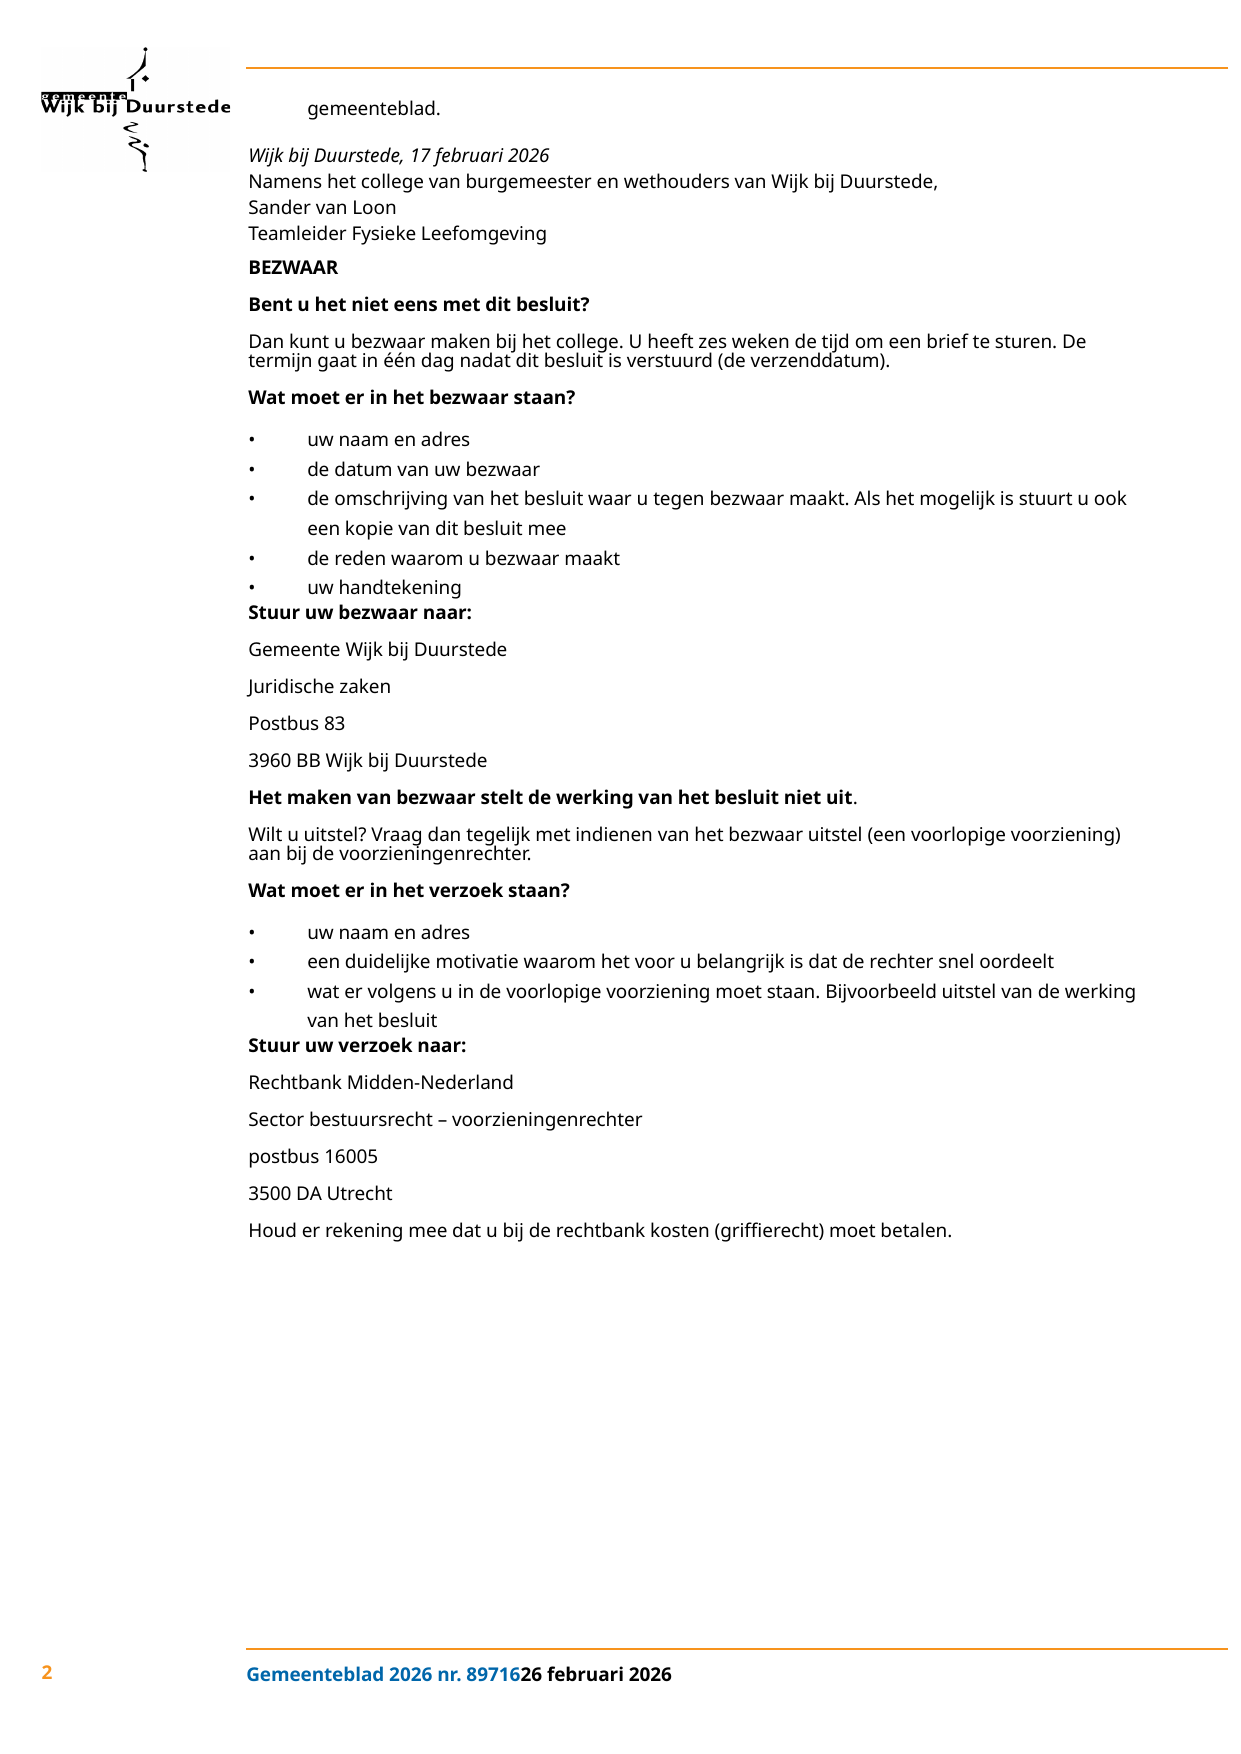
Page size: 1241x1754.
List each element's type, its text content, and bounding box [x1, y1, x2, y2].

text Stuur uw bezwaar naar: [248, 604, 1152, 623]
list uw handtekening [248, 574, 1152, 600]
text Het maken van bezwaar stelt de werking van het besluit niet uit. [248, 789, 1152, 808]
list de reden waarom u bezwaar maakt [248, 545, 1152, 570]
text Wijk bij Duurstede, 17 februari 2026 [248, 143, 1152, 168]
text Namens het college van burgemeester en wethouders van Wijk bij Duurstede, [248, 168, 1152, 194]
text Wat moet er in het bezwaar staan? [248, 389, 1152, 409]
list uw naam en adres [248, 919, 1152, 945]
list een duidelijke motivatie waarom het voor u belangrijk is dat de rechter snel oordeelt [248, 948, 1152, 974]
text Dan kunt u bezwaar maken bij het college. U heeft zes weken de tijd om een brief te sturen. De termijn gaat in één dag nadat dit besluit is verstuurd (de verzenddatum). [248, 333, 1152, 372]
text Juridische zaken [248, 678, 1152, 697]
text Stuur uw verzoek naar: [248, 1037, 1152, 1057]
text Wilt u uitstel? Vraag dan tegelijk met indienen van het bezwaar uitstel (een voorlopige voorziening) aan bij de voorzieningenrechter. [248, 826, 1152, 864]
text Houd er rekening mee dat u bij de rechtbank kosten (griffierecht) moet betalen. [248, 1222, 1152, 1241]
text Postbus 83 [248, 715, 1152, 734]
list de omschrijving van het besluit waar u tegen bezwaar maakt. Als het mogelijk is stuurt u ook een kopie van dit besluit mee [248, 486, 1152, 541]
picture [41, 47, 231, 172]
text 3500 DA Utrecht [248, 1185, 1152, 1204]
list gemeenteblad. [248, 95, 1152, 121]
text Bent u het niet eens met dit besluit? [248, 296, 1152, 315]
text Gemeente Wijk bij Duurstede [248, 641, 1152, 660]
text 3960 BB Wijk bij Duurstede [248, 752, 1152, 771]
text Sector bestuursrecht – voorzieningenrechter [248, 1111, 1152, 1131]
text Rechtbank Midden-Nederland [248, 1074, 1152, 1093]
list uw naam en adres [248, 426, 1152, 452]
text Teamleider Fysieke Leefomgeving [248, 220, 1152, 246]
text Sander van Loon [248, 194, 1152, 220]
text Wat moet er in het verzoek staan? [248, 882, 1152, 901]
text postbus 16005 [248, 1148, 1152, 1167]
text BEZWAAR [248, 259, 1152, 278]
list wat er volgens u in de voorlopige voorziening moet staan. Bijvoorbeeld uitstel van de werking van het besluit [248, 978, 1152, 1033]
list de datum van uw bezwaar [248, 456, 1152, 482]
